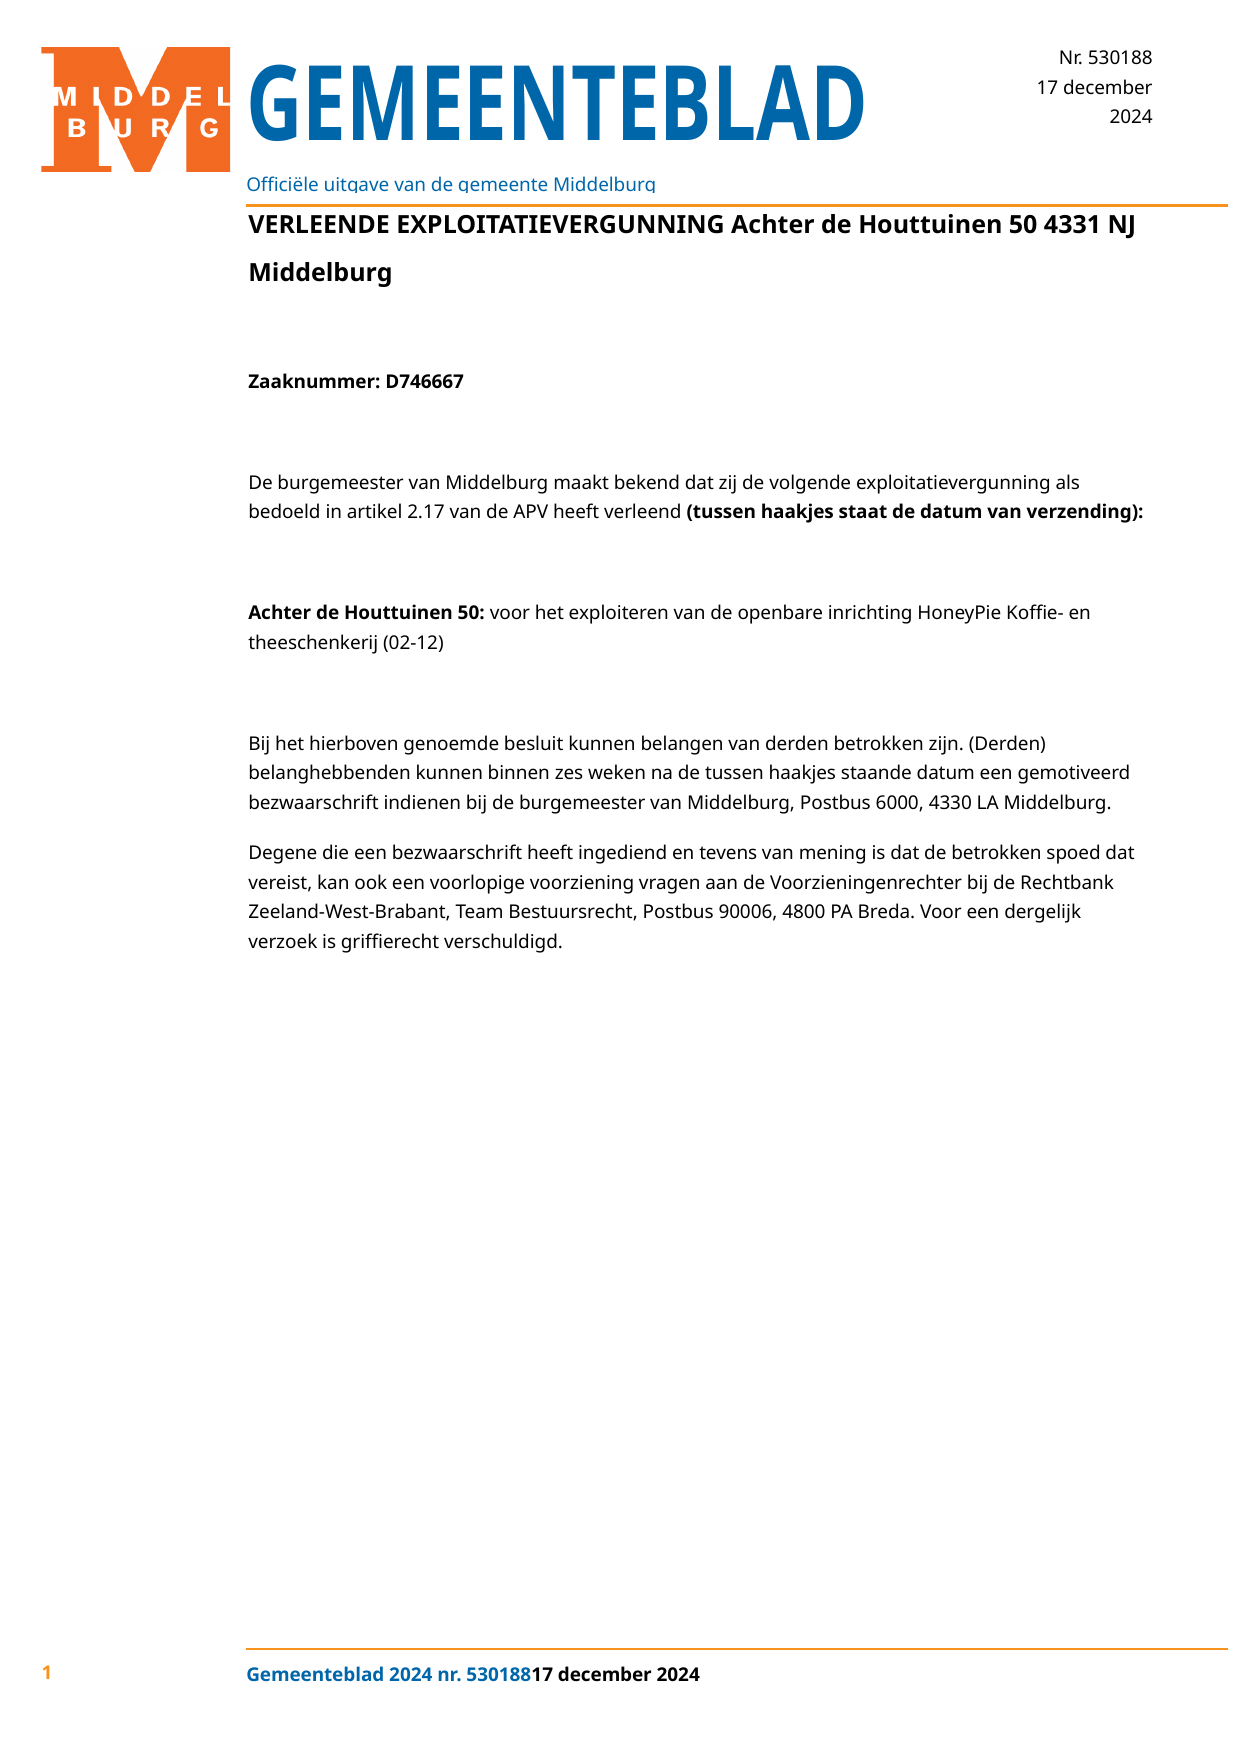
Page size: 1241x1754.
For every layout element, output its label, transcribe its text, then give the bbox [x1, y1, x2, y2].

text Achter de Houttuinen 50: voor het exploiteren van de openbare inrichting HoneyPie Koffie- en theeschenkerij (02-12) [248, 599, 1152, 655]
text VERLEENDE EXPLOITATIEVERGUNNING Achter de Houttuinen 50 4331 NJ Middelburg [248, 207, 1152, 288]
picture [41, 47, 231, 172]
text Zaaknummer: D746667 [248, 368, 1152, 394]
text Bij het hierboven genoemde besluit kunnen belangen van derden betrokken zijn. (Derden) belanghebbenden kunnen binnen zes weken na de tussen haakjes staande datum een gemotiveerd bezwaarschrift indienen bij de burgemeester van Middelburg, Postbus 6000, 4330 LA Middelburg. [248, 730, 1152, 815]
text De burgemeester van Middelburg maakt bekend dat zij de volgende exploitatievergunning als bedoeld in artikel 2.17 van de APV heeft verleend (tussen haakjes staat de datum van verzending): [248, 469, 1152, 524]
text Degene die een bezwaarschrift heeft ingediend en tevens van mening is dat de betrokken spoed dat vereist, kan ook een voorlopige voorziening vragen aan de Voorzieningenrechter bij de Rechtbank Zeeland-West-Brabant, Team Bestuursrecht, Postbus 90006, 4800 PA Breda. Voor een dergelijk verzoek is griffierecht verschuldigd. [248, 839, 1152, 954]
